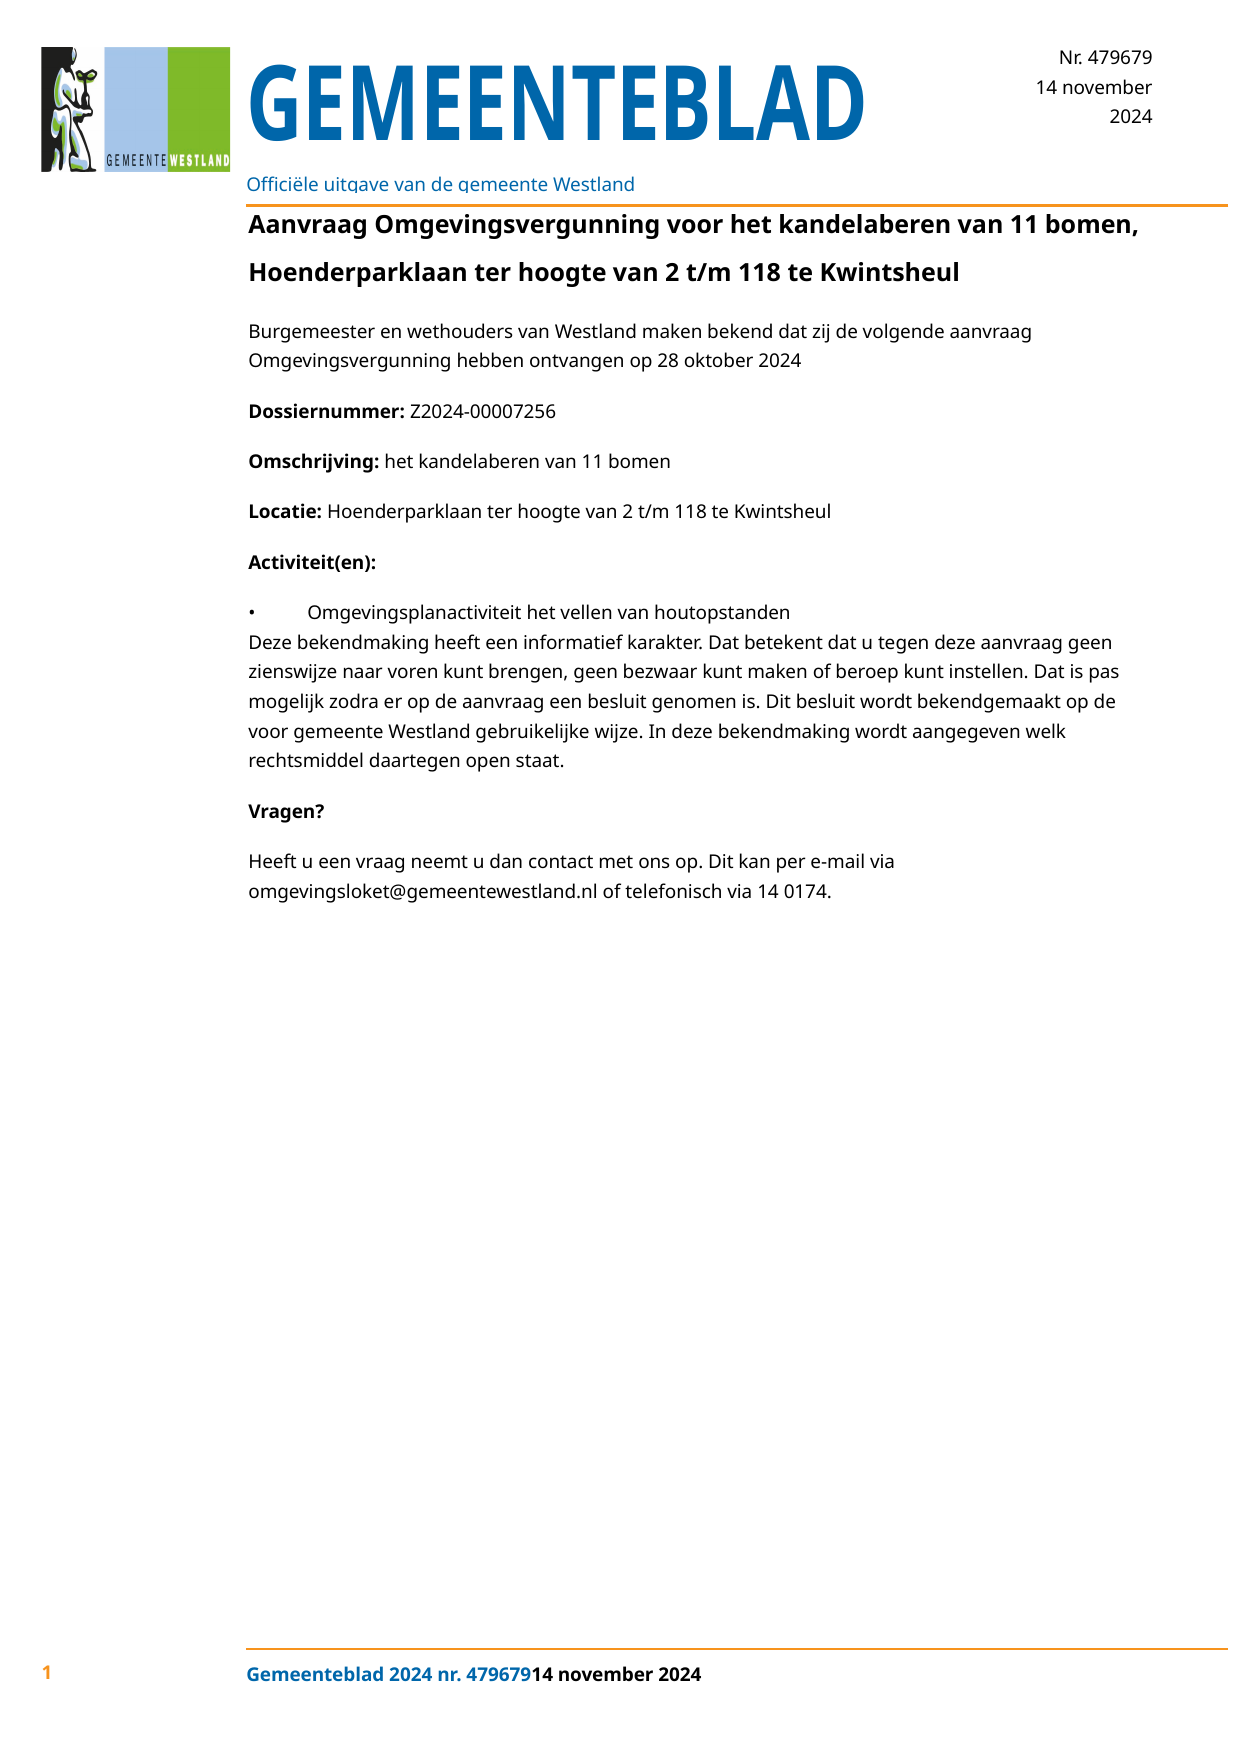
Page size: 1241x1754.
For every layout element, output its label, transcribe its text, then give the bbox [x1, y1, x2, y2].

text Dossiernummer: Z2024-00007256 [248, 398, 1152, 424]
text Omschrijving: het kandelaberen van 11 bomen [248, 448, 1152, 474]
text Locatie: Hoenderparklaan ter hoogte van 2 t/m 118 te Kwintsheul [248, 499, 1152, 524]
text Heeft u een vraag neemt u dan contact met ons op. Dit kan per e-mail via omgevingsloket@gemeentewestland.nl of telefonisch via 14 0174. [248, 848, 1152, 904]
picture [41, 47, 231, 172]
text Burgemeester en wethouders van Westland maken bekend dat zij de volgende aanvraag Omgevingsvergunning hebben ontvangen op 28 oktober 2024 [248, 318, 1152, 373]
list Omgevingsplanactiviteit het vellen van houtopstanden [248, 599, 1152, 625]
text Aanvraag Omgevingsvergunning voor het kandelaberen van 11 bomen, Hoenderparklaan ter hoogte van 2 t/m 118 te Kwintsheul [248, 207, 1152, 288]
text Deze bekendmaking heeft een informatief karakter. Dat betekent dat u tegen deze aanvraag geen zienswijze naar voren kunt brengen, geen bezwaar kunt maken of beroep kunt instellen. Dat is pas mogelijk zodra er op de aanvraag een besluit genomen is. Dit besluit wordt bekendgemaakt op de voor gemeente Westland gebruikelijke wijze. In deze bekendmaking wordt aangegeven welk rechtsmiddel daartegen open staat. [248, 629, 1152, 773]
text Activiteit(en): [248, 549, 1152, 575]
text Vragen? [248, 798, 1152, 824]
